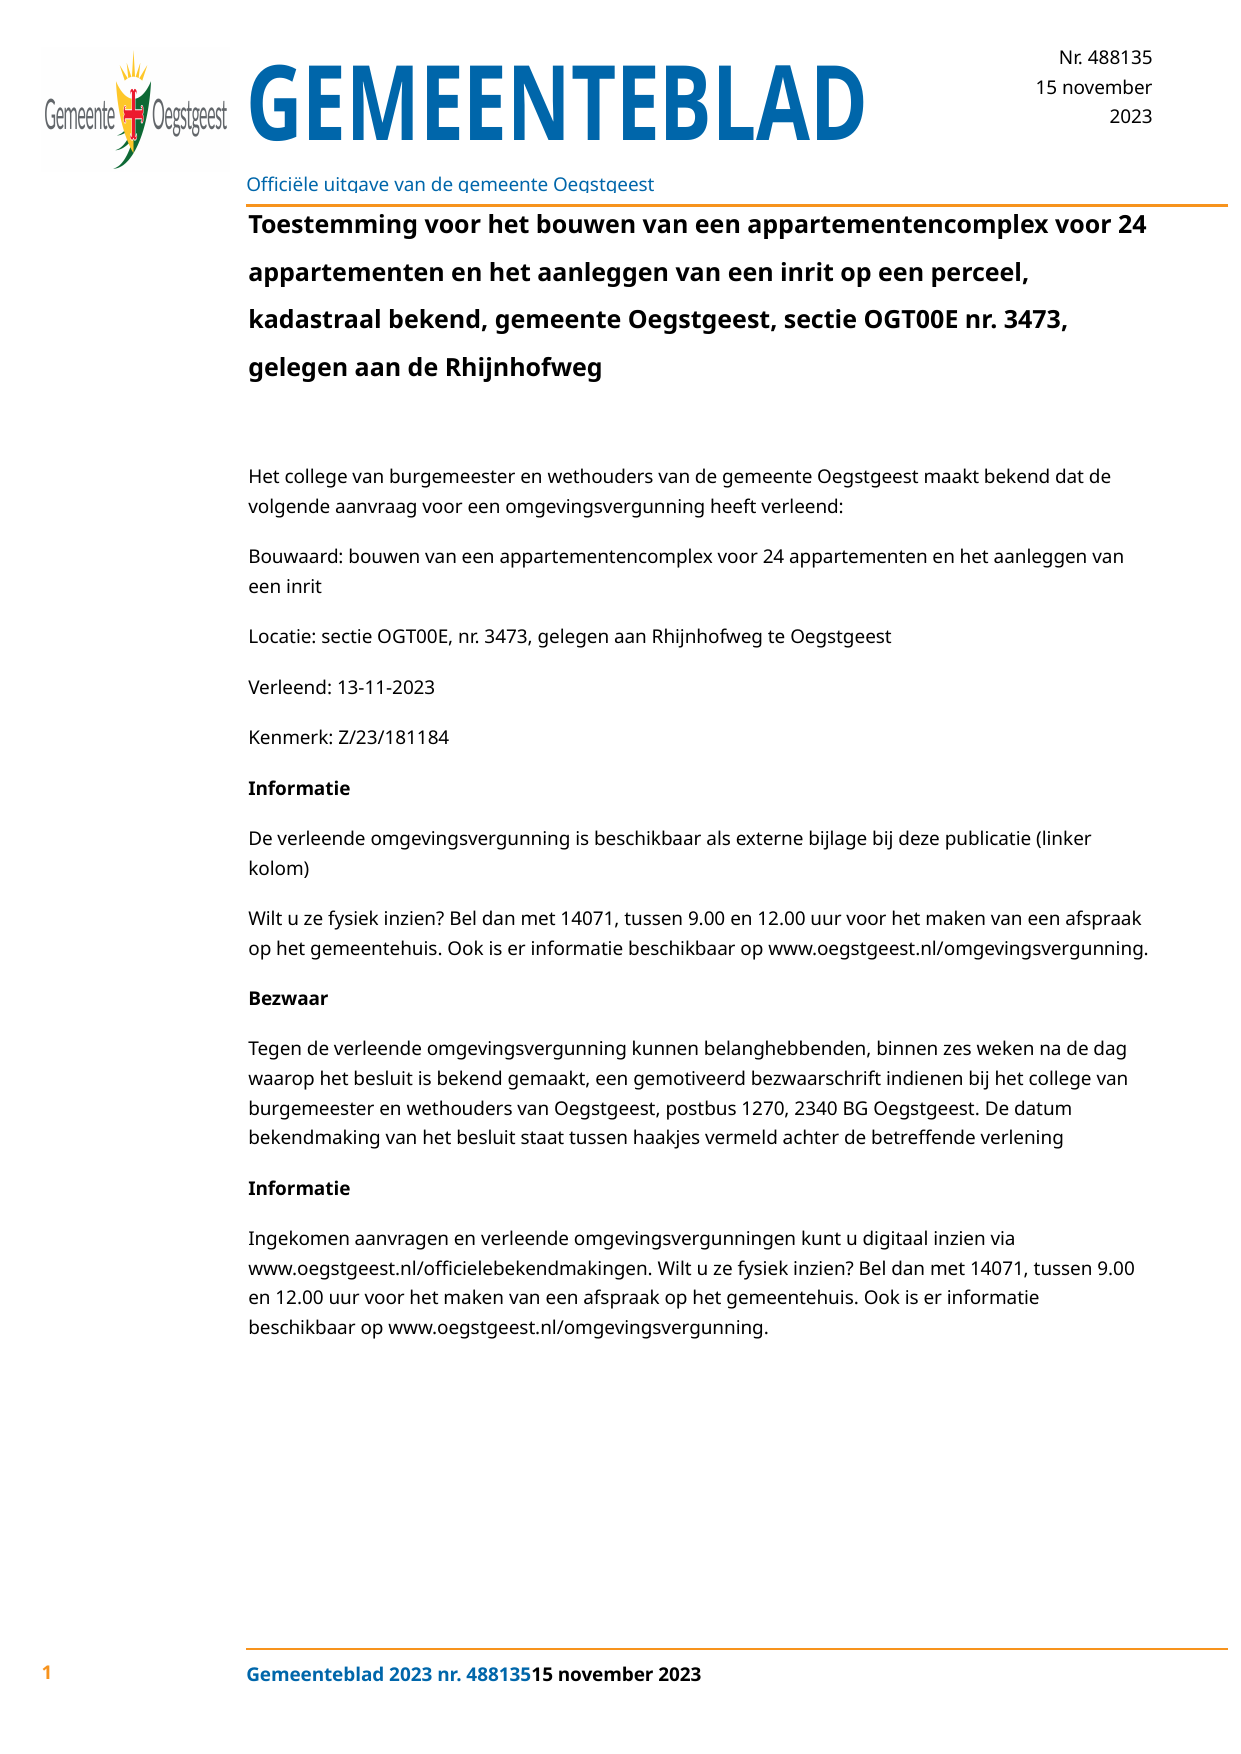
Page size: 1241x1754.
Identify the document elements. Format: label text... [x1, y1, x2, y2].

picture [41, 47, 231, 172]
text Informatie [248, 775, 1152, 801]
text Tegen de verleende omgevingsvergunning kunnen belanghebbenden, binnen zes weken na de dag waarop het besluit is bekend gemaakt, een gemotiveerd bezwaarschrift indienen bij het college van burgemeester en wethouders van Oegstgeest, postbus 1270, 2340 BG Oegstgeest. De datum bekendmaking van het besluit staat tussen haakjes vermeld achter de betreffende verlening [248, 1036, 1152, 1150]
text Bezwaar [248, 985, 1152, 1011]
text Het college van burgemeester en wethouders van de gemeente Oegstgeest maakt bekend dat de volgende aanvraag voor een omgevingsvergunning heeft verleend: [248, 463, 1152, 519]
text Verleend: 13-11-2023 [248, 674, 1152, 700]
text Informatie [248, 1175, 1152, 1201]
text Kenmerk: Z/23/181184 [248, 724, 1152, 750]
text Ingekomen aanvragen en verleende omgevingsvergunningen kunt u digitaal inzien via www.oegstgeest.nl/officielebekendmakingen. Wilt u ze fysiek inzien? Bel dan met 14071, tussen 9.00 en 12.00 uur voor het maken van een afspraak op het gemeentehuis. Ook is er informatie beschikbaar op www.oegstgeest.nl/omgevingsvergunning. [248, 1225, 1152, 1340]
text Bouwaard: bouwen van een appartementencomplex voor 24 appartementen en het aanleggen van een inrit [248, 543, 1152, 599]
text Wilt u ze fysiek inzien? Bel dan met 14071, tussen 9.00 en 12.00 uur voor het maken van een afspraak op het gemeentehuis. Ook is er informatie beschikbaar op www.oegstgeest.nl/omgevingsvergunning. [248, 905, 1152, 961]
text Locatie: sectie OGT00E, nr. 3473, gelegen aan Rhijnhofweg te Oegstgeest [248, 623, 1152, 649]
text De verleende omgevingsvergunning is beschikbaar als externe bijlage bij deze publicatie (linker kolom) [248, 825, 1152, 881]
text Toestemming voor het bouwen van een appartementencomplex voor 24 appartementen en het aanleggen van een inrit op een perceel, kadastraal bekend, gemeente Oegstgeest, sectie OGT00E nr. 3473, gelegen aan de Rhijnhofweg [248, 207, 1152, 384]
